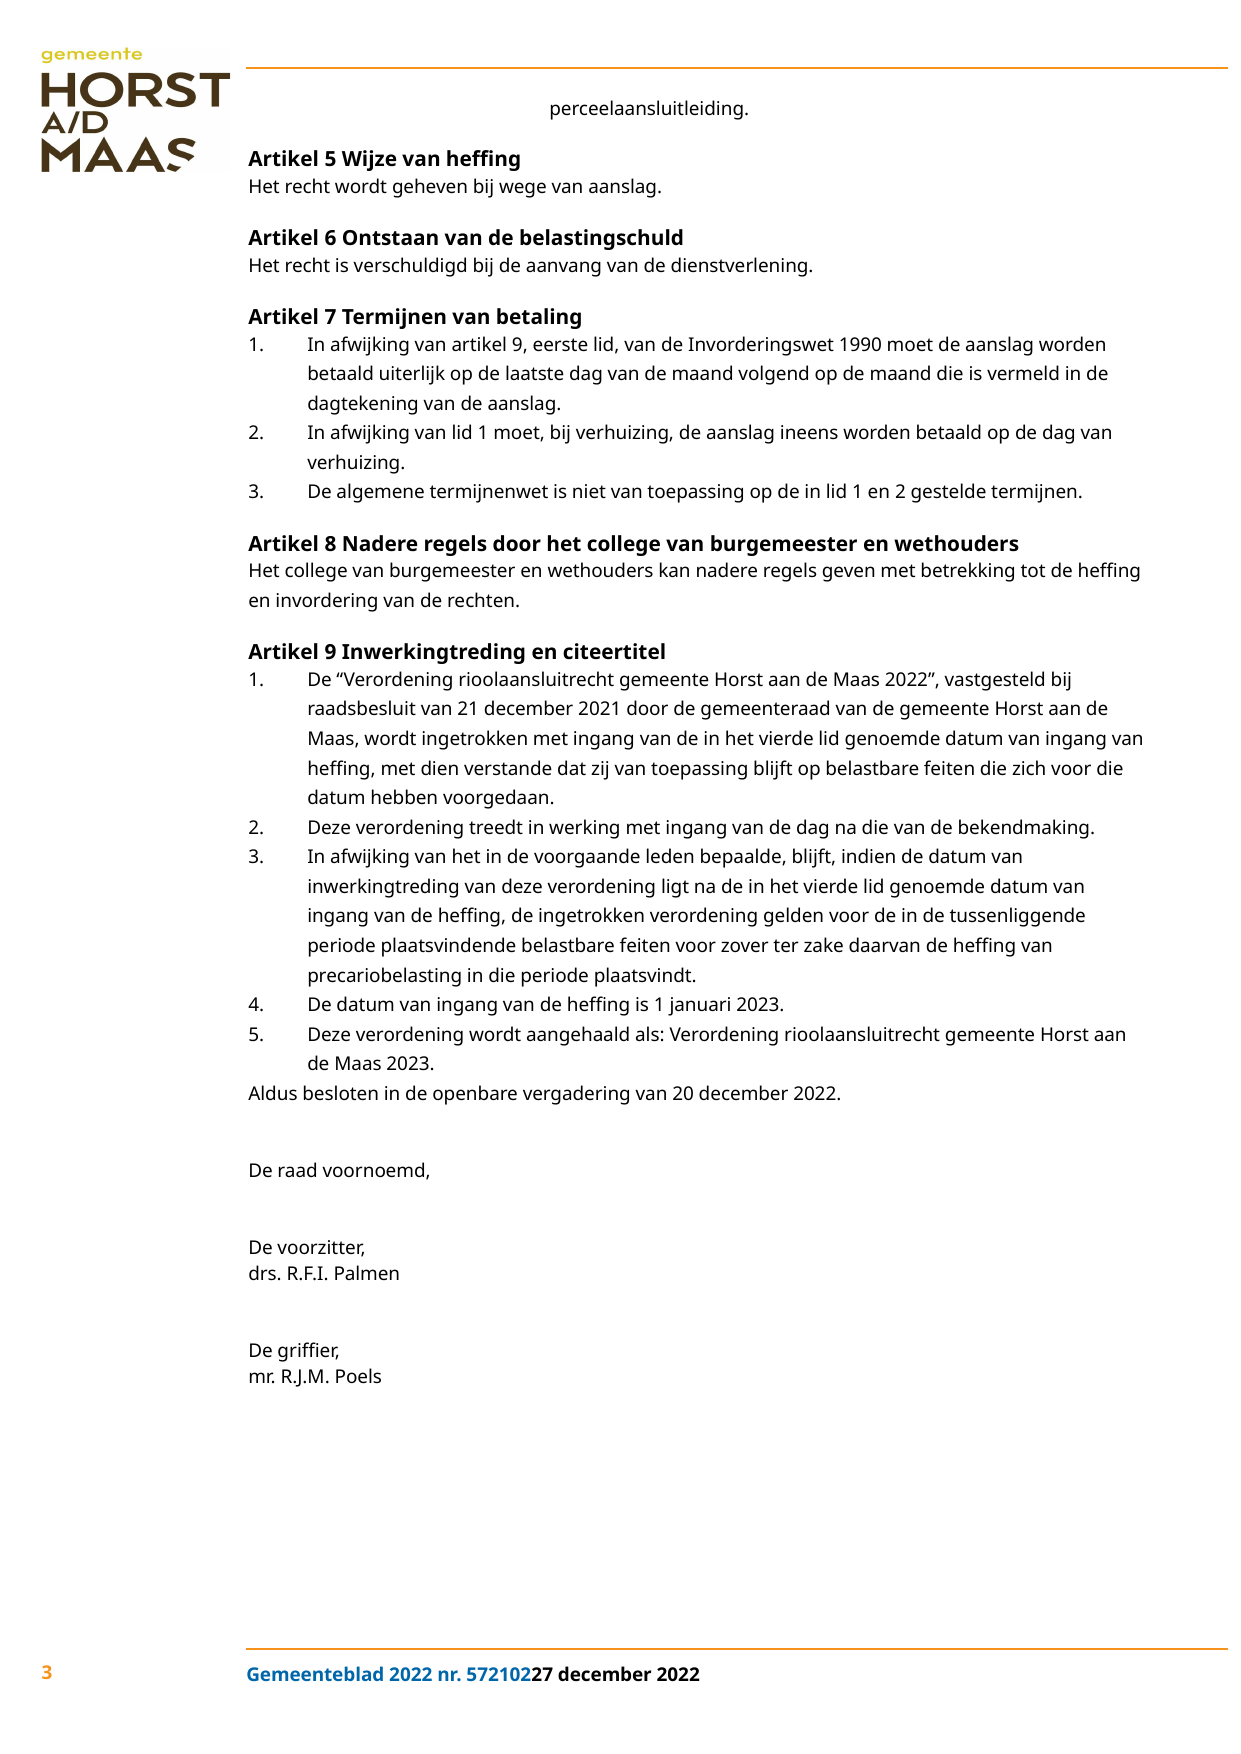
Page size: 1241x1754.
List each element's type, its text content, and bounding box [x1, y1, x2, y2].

list In afwijking van artikel 9, eerste lid, van de Invorderingswet 1990 moet de aanslag worden betaald uiterlijk op de laatste dag van de maand volgend op de maand die is vermeld in de dagtekening van de aanslag. [248, 331, 1152, 416]
picture [41, 47, 231, 172]
table_cell [248, 95, 549, 121]
text Aldus besloten in de openbare vergadering van 20 december 2022. [248, 1080, 1152, 1106]
text Het recht is verschuldigd bij de aanvang van de dienstverlening. [248, 252, 1152, 278]
text De raad voornoemd, [248, 1157, 1152, 1183]
text Het college van burgemeester en wethouders kan nadere regels geven met betrekking tot de heffing en invordering van de rechten. [248, 557, 1152, 613]
text Artikel 9 Inwerkingtreding en citeertitel [248, 637, 1152, 666]
text drs. R.F.I. Palmen [248, 1260, 1152, 1286]
table_cell [850, 95, 1152, 121]
list In afwijking van lid 1 moet, bij verhuizing, de aanslag ineens worden betaald op de dag van verhuizing. [248, 419, 1152, 475]
list De datum van ingang van de heffing is 1 januari 2023. [248, 991, 1152, 1017]
text De griffier, [248, 1337, 1152, 1363]
list De “Verordening rioolaansluitrecht gemeente Horst aan de Maas 2022”, vastgesteld bij raadsbesluit van 21 december 2021 door de gemeenteraad van de gemeente Horst aan de Maas, wordt ingetrokken met ingang van de in het vierde lid genoemde datum van ingang van heffing, met dien verstande dat zij van toepassing blijft op belastbare feiten die zich voor die datum hebben voorgedaan. [248, 666, 1152, 810]
text mr. R.J.M. Poels [248, 1363, 1152, 1389]
list In afwijking van het in de voorgaande leden bepaalde, blijft, indien de datum van inwerkingtreding van deze verordening ligt na de in het vierde lid genoemde datum van ingang van de heffing, de ingetrokken verordening gelden voor de in de tussenliggende periode plaatsvindende belastbare feiten voor zover ter zake daarvan de heffing van precariobelasting in die periode plaatsvindt. [248, 843, 1152, 987]
list De algemene termijnenwet is niet van toepassing op de in lid 1 en 2 gestelde termijnen. [248, 479, 1152, 504]
text De voorzitter, [248, 1234, 1152, 1260]
text Artikel 7 Termijnen van betaling [248, 302, 1152, 331]
list Deze verordening treedt in werking met ingang van de dag na die van de bekendmaking. [248, 814, 1152, 839]
table_cell perceelaansluitleiding. [549, 95, 850, 121]
text Artikel 8 Nadere regels door het college van burgemeester en wethouders [248, 529, 1152, 557]
text Artikel 5 Wijze van heffing [248, 144, 1152, 173]
text Het recht wordt geheven bij wege van aanslag. [248, 173, 1152, 199]
text Artikel 6 Ontstaan van de belastingschuld [248, 223, 1152, 252]
list Deze verordening wordt aangehaald als: Verordening rioolaansluitrecht gemeente Horst aan de Maas 2023. [248, 1021, 1152, 1076]
